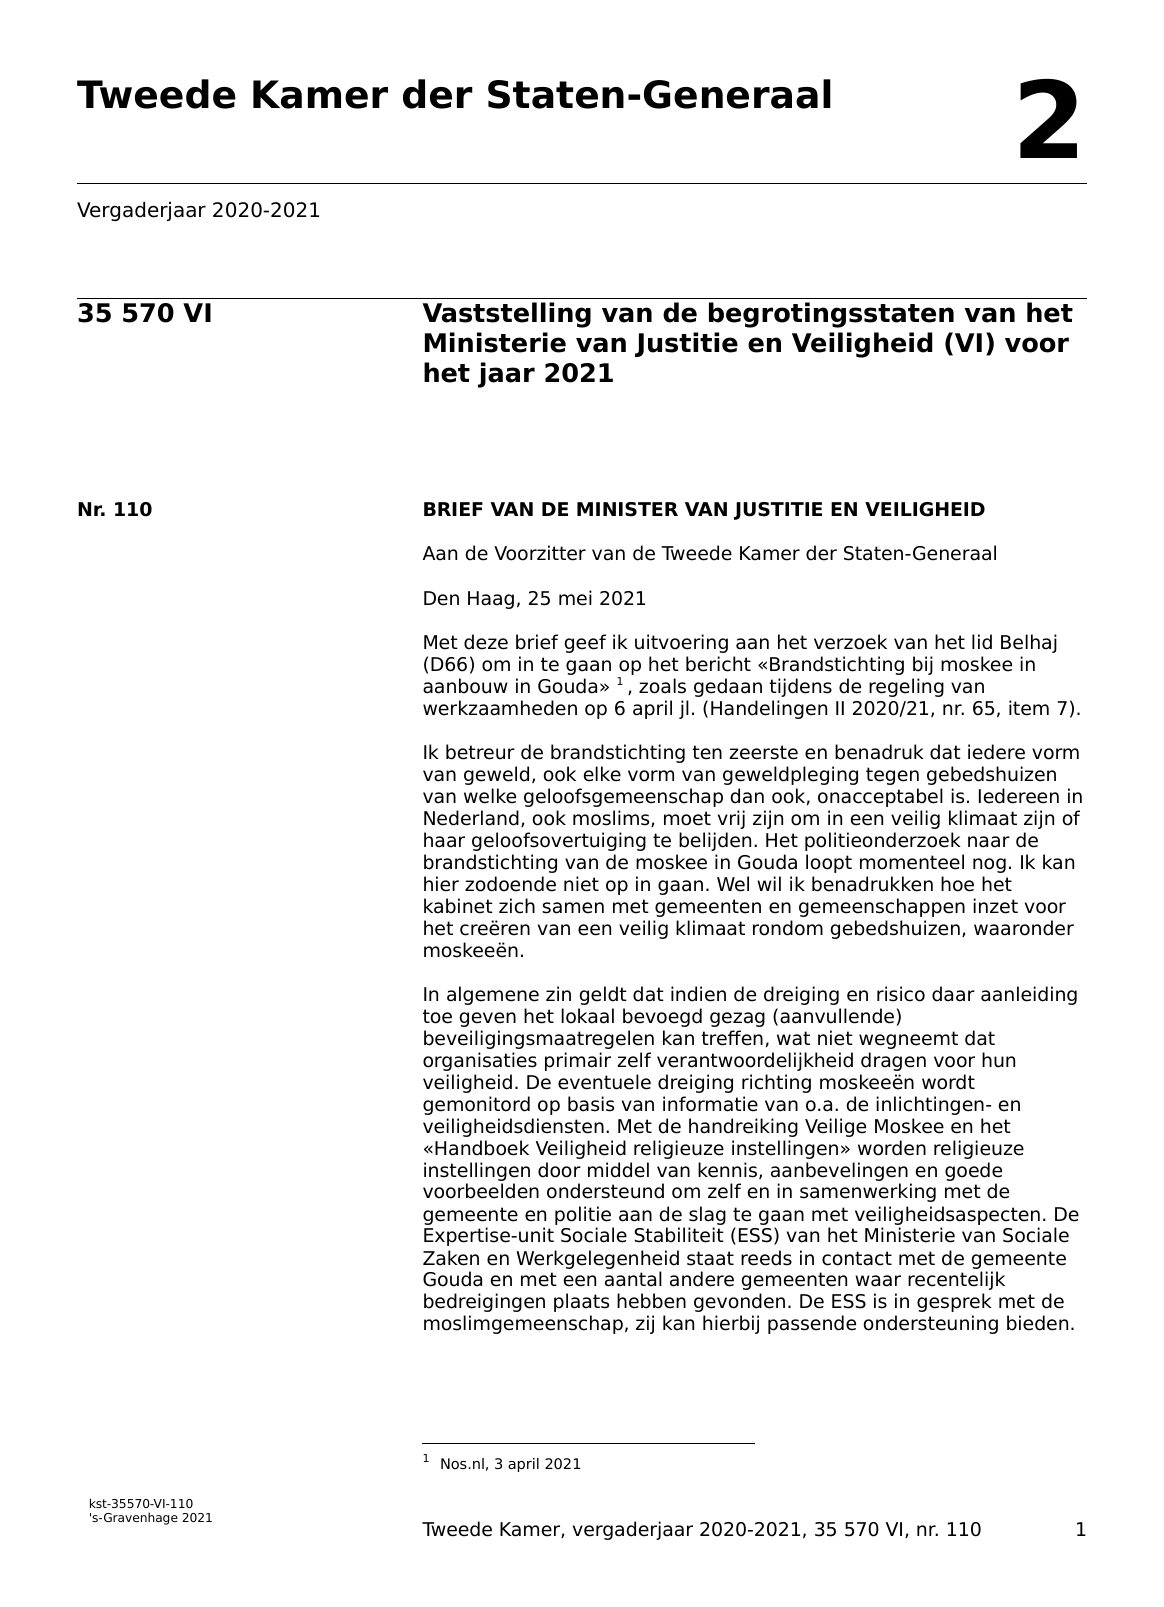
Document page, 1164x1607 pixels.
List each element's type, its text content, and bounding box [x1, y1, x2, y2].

table_header 2 [886, 59, 1087, 183]
text 's-Gravenhage 2021 [88, 1511, 323, 1525]
text Ik betreur de brandstichting ten zeerste en benadruk dat iedere vorm van geweld, ook elke vorm van geweldpleging tegen gebedshuizen van welke geloofsgemeenschap dan ook, onacceptabel is. Iedereen in Nederland, ook moslims, moet vrij zijn om in een veilig klimaat zijn of haar geloofsovertuiging te belijden. Het politieonderzoek naar de brandstichting van de moskee in Gouda loopt momenteel nog. Ik kan hier zodoende niet op in gaan. Wel wil ik benadrukken hoe het kabinet zich samen met gemeenten en gemeenschappen inzet voor het creëren van een veilig klimaat rondom gebedshuizen, waaronder moskeeën. [422, 742, 1087, 961]
text kst-35570-VI-110 [88, 1497, 323, 1511]
text Nos.nl, 3 april 2021 [422, 1452, 1087, 1474]
text Met deze brief geef ik uitvoering aan het verzoek van het lid Belhaj (D66) om in te gaan op het bericht «Brandstichting bij moskee in aanbouw in Gouda» , zoals gedaan tijdens de regeling van werkzaamheden op 6 april jl. (Handelingen II 2020/21, nr. 65, item 7). [422, 632, 1087, 719]
subtitle 35 570 VI Vaststelling van de begrotingsstaten van het Ministerie van Justitie en Veiligheid (VI) voor het jaar 2021 [77, 299, 1087, 388]
text In algemene zin geldt dat indien de dreiging en risico daar aanleiding toe geven het lokaal bevoegd gezag (aanvullende) beveiligingsmaatregelen kan treffen, wat niet wegneemt dat organisaties primair zelf verantwoordelijkheid dragen voor hun veiligheid. De eventuele dreiging richting moskeeën wordt gemonitord op basis van informatie van o.a. de inlichtingen- en veiligheidsdiensten. Met de handreiking Veilige Moskee en het «Handboek Veiligheid religieuze instellingen» worden religieuze instellingen door middel van kennis, aanbevelingen en goede voorbeelden ondersteund om zelf en in samenwerking met de gemeente en politie aan de slag te gaan met veiligheidsaspecten. De Expertise-unit Sociale Stabiliteit (ESS) van het Ministerie van Sociale Zaken en Werkgelegenheid staat reeds in contact met de gemeente Gouda en met een aantal andere gemeenten waar recentelijk bedreigingen plaats hebben gevonden. De ESS is in gesprek met de moslimgemeenschap, zij kan hierbij passende ondersteuning bieden. [422, 984, 1087, 1335]
table_header Tweede Kamer der Staten-Generaal [77, 59, 886, 183]
text Aan de Voorzitter van de Tweede Kamer der Staten-Generaal [422, 543, 1087, 565]
table_cell Vergaderjaar 2020-2021 [77, 184, 1087, 298]
subtitle Nr. 110 BRIEF VAN DE MINISTER VAN JUSTITIE EN VEILIGHEID [77, 499, 1087, 521]
text Den Haag, 25 mei 2021 [422, 587, 1087, 609]
